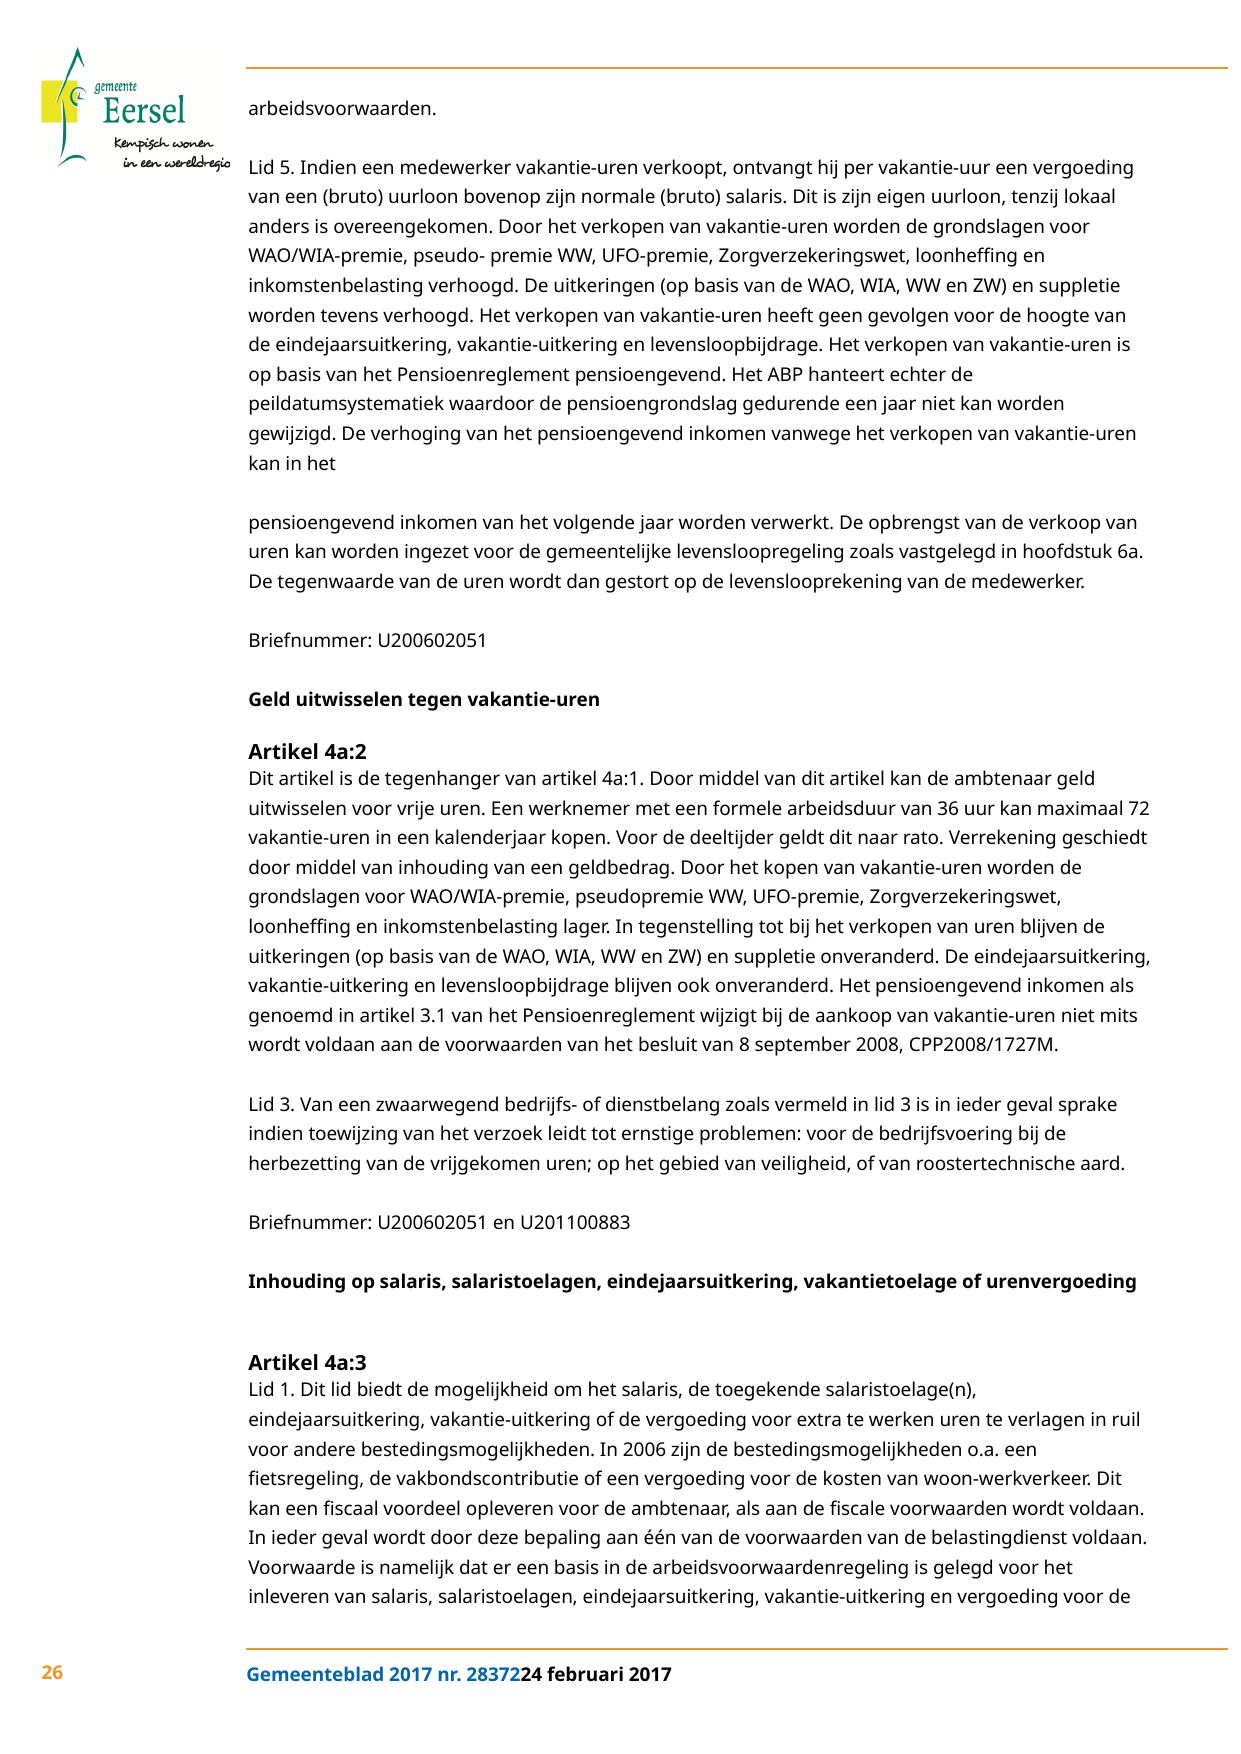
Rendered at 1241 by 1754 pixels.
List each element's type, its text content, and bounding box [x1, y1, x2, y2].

text Inhouding op salaris, salaristoelagen, eindejaarsuitkering, vakantietoelage of urenvergoeding [248, 1268, 1152, 1294]
text arbeidsvoorwaarden. [248, 95, 1152, 121]
picture [41, 47, 231, 172]
text Lid 1. Dit lid biedt de mogelijkheid om het salaris, de toegekende salaristoelage(n), eindejaarsuitkering, vakantie-uitkering of de vergoeding voor extra te werken uren te verlagen in ruil voor andere bestedingsmogelijkheden. In 2006 zijn de bestedingsmogelijkheden o.a. een fietsregeling, de vakbondscontributie of een vergoeding voor de kosten van woon-werkverkeer. Dit kan een fiscaal voordeel opleveren voor de ambtenaar, als aan de fiscale voorwaarden wordt voldaan. In ieder geval wordt door deze bepaling aan één van de voorwaarden van de belastingdienst voldaan. Voorwaarde is namelijk dat er een basis in de arbeidsvoorwaardenregeling is gelegd voor het inleveren van salaris, salaristoelagen, eindejaarsuitkering, vakantie-uitkering en vergoeding voor de [248, 1377, 1152, 1609]
text pensioengevend inkomen van het volgende jaar worden verwerkt. De opbrengst van de verkoop van uren kan worden ingezet voor de gemeentelijke levensloopregeling zoals vastgelegd in hoofdstuk 6a. De tegenwaarde van de uren wordt dan gestort op de levenslooprekening van de medewerker. [248, 509, 1152, 594]
text Geld uitwisselen tegen vakantie-uren [248, 686, 1152, 712]
text Artikel 4a:3 [248, 1348, 1152, 1377]
text Lid 5. Indien een medewerker vakantie-uren verkoopt, ontvangt hij per vakantie-uur een vergoeding van een (bruto) uurloon bovenop zijn normale (bruto) salaris. Dit is zijn eigen uurloon, tenzij lokaal anders is overeengekomen. Door het verkopen van vakantie-uren worden de grondslagen voor WAO/WIA-premie, pseudo- premie WW, UFO-premie, Zorgverzekeringswet, loonheffing en inkomstenbelasting verhoogd. De uitkeringen (op basis van de WAO, WIA, WW en ZW) en suppletie worden tevens verhoogd. Het verkopen van vakantie-uren heeft geen gevolgen voor de hoogte van de eindejaarsuitkering, vakantie-uitkering en levensloopbijdrage. Het verkopen van vakantie-uren is op basis van het Pensioenreglement pensioengevend. Het ABP hanteert echter de peildatumsystematiek waardoor de pensioengrondslag gedurende een jaar niet kan worden gewijzigd. De verhoging van het pensioengevend inkomen vanwege het verkopen van vakantie-uren kan in het [248, 154, 1152, 476]
text Dit artikel is de tegenhanger van artikel 4a:1. Door middel van dit artikel kan de ambtenaar geld uitwisselen voor vrije uren. Een werknemer met een formele arbeidsduur van 36 uur kan maximaal 72 vakantie-uren in een kalenderjaar kopen. Voor de deeltijder geldt dit naar rato. Verrekening geschiedt door middel van inhouding van een geldbedrag. Door het kopen van vakantie-uren worden de grondslagen voor WAO/WIA-premie, pseudopremie WW, UFO-premie, Zorgverzekeringswet, loonheffing en inkomstenbelasting lager. In tegenstelling tot bij het verkopen van uren blijven de uitkeringen (op basis van de WAO, WIA, WW en ZW) en suppletie onveranderd. De eindejaarsuitkering, vakantie-uitkering en levensloopbijdrage blijven ook onveranderd. Het pensioengevend inkomen als genoemd in artikel 3.1 van het Pensioenreglement wijzigt bij de aankoop van vakantie-uren niet mits wordt voldaan aan de voorwaarden van het besluit van 8 september 2008, CPP2008/1727M. [248, 765, 1152, 1057]
text Lid 3. Van een zwaarwegend bedrijfs- of dienstbelang zoals vermeld in lid 3 is in ieder geval sprake indien toewijzing van het verzoek leidt tot ernstige problemen: voor de bedrijfsvoering bij de herbezetting van de vrijgekomen uren; op het gebied van veiligheid, of van roostertechnische aard. [248, 1091, 1152, 1176]
text Artikel 4a:2 [248, 737, 1152, 765]
text Briefnummer: U200602051 en U201100883 [248, 1209, 1152, 1235]
text Briefnummer: U200602051 [248, 627, 1152, 653]
